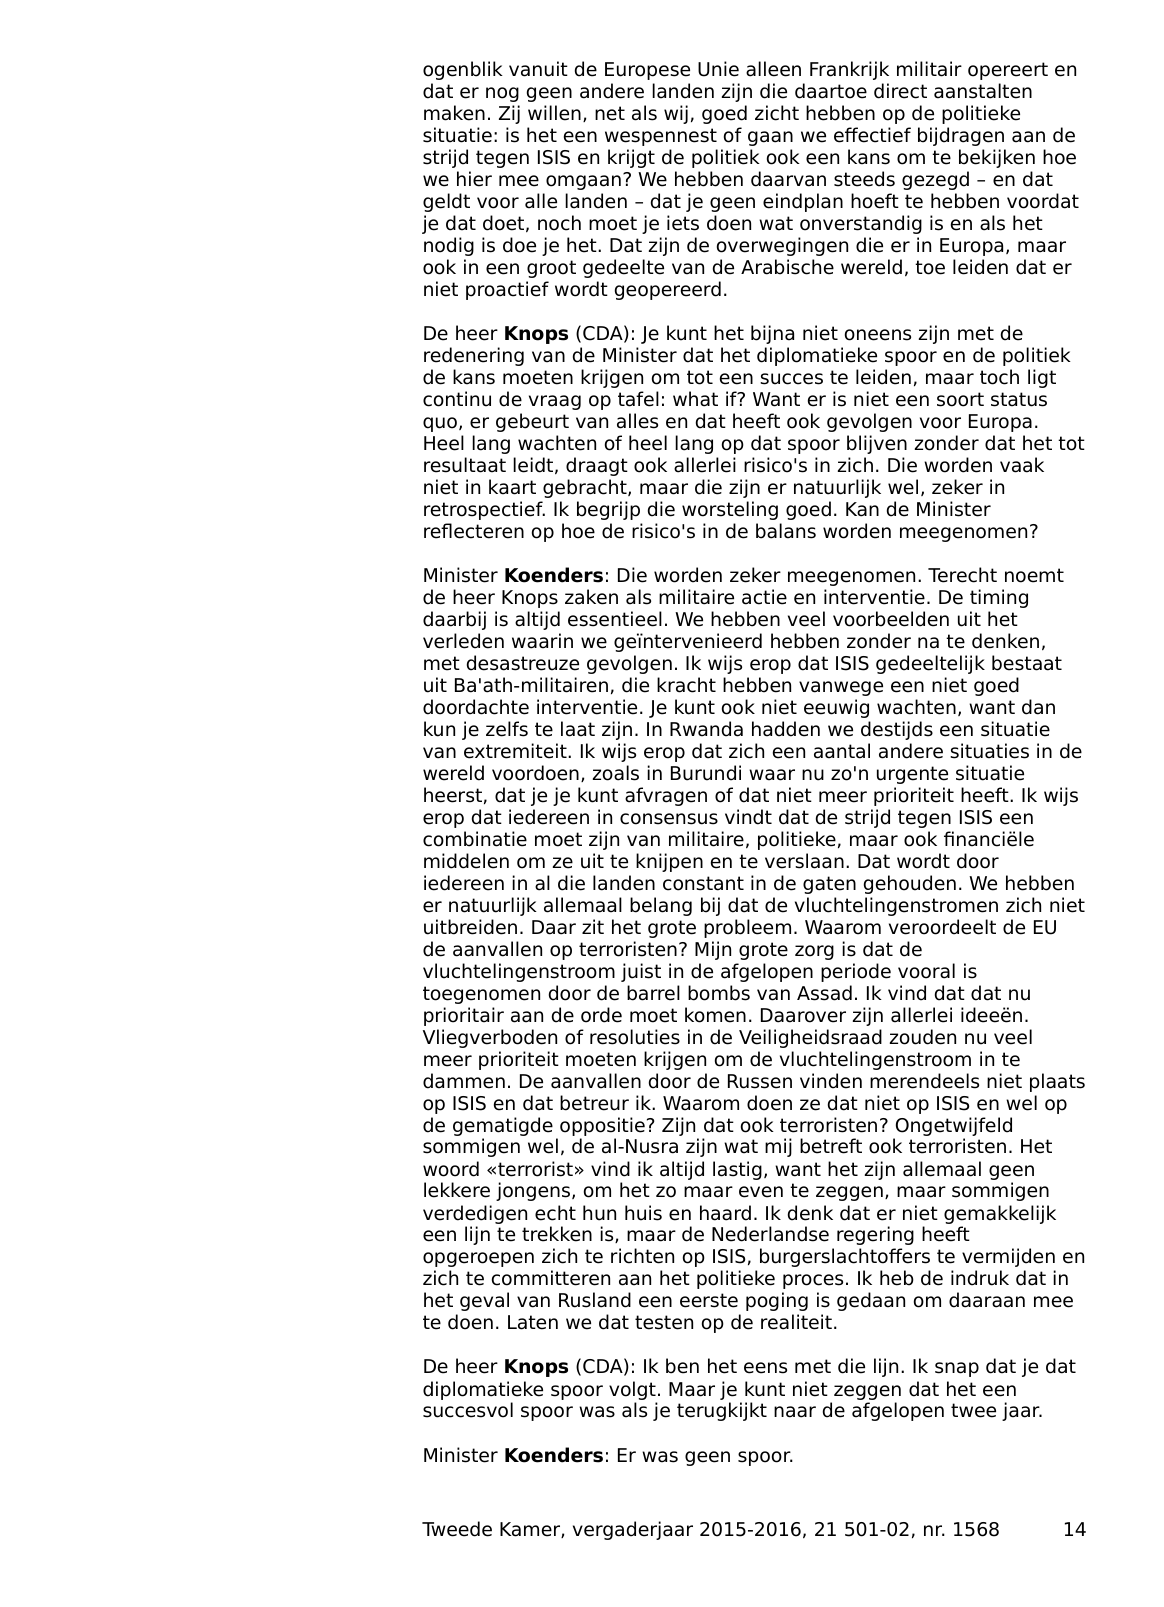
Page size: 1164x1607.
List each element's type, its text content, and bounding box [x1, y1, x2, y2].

text De heer Knops (CDA): Ik ben het eens met die lijn. Ik snap dat je dat diplomatieke spoor volgt. Maar je kunt niet zeggen dat het een succesvol spoor was als je terugkijkt naar de afgelopen twee jaar. [422, 1356, 1087, 1422]
text ogenblik vanuit de Europese Unie alleen Frankrijk militair opereert en dat er nog geen andere landen zijn die daartoe direct aanstalten maken. Zij willen, net als wij, goed zicht hebben op de politieke situatie: is het een wespennest of gaan we effectief bijdragen aan de strijd tegen ISIS en krijgt de politiek ook een kans om te bekijken hoe we hier mee omgaan? We hebben daarvan steeds gezegd – en dat geldt voor alle landen – dat je geen eindplan hoeft te hebben voordat je dat doet, noch moet je iets doen wat onverstandig is en als het nodig is doe je het. Dat zijn de overwegingen die er in Europa, maar ook in een groot gedeelte van de Arabische wereld, toe leiden dat er niet proactief wordt geopereerd. [422, 59, 1087, 301]
text De heer Knops (CDA): Je kunt het bijna niet oneens zijn met de redenering van de Minister dat het diplomatieke spoor en de politiek de kans moeten krijgen om tot een succes te leiden, maar toch ligt continu de vraag op tafel: what if? Want er is niet een soort status quo, er gebeurt van alles en dat heeft ook gevolgen voor Europa. Heel lang wachten of heel lang op dat spoor blijven zonder dat het tot resultaat leidt, draagt ook allerlei risico's in zich. Die worden vaak niet in kaart gebracht, maar die zijn er natuurlijk wel, zeker in retrospectief. Ik begrijp die worsteling goed. Kan de Minister reflecteren op hoe de risico's in de balans worden meegenomen? [422, 323, 1087, 543]
text Minister Koenders: Er was geen spoor. [422, 1444, 1087, 1467]
text Minister Koenders: Die worden zeker meegenomen. Terecht noemt de heer Knops zaken als militaire actie en interventie. De timing daarbij is altijd essentieel. We hebben veel voorbeelden uit het verleden waarin we geïntervenieerd hebben zonder na te denken, met desastreuze gevolgen. Ik wijs erop dat ISIS gedeeltelijk bestaat uit Ba'ath-militairen, die kracht hebben vanwege een niet goed doordachte interventie. Je kunt ook niet eeuwig wachten, want dan kun je zelfs te laat zijn. In Rwanda hadden we destijds een situatie van extremiteit. Ik wijs erop dat zich een aantal andere situaties in de wereld voordoen, zoals in Burundi waar nu zo'n urgente situatie heerst, dat je je kunt afvragen of dat niet meer prioriteit heeft. Ik wijs erop dat iedereen in consensus vindt dat de strijd tegen ISIS een combinatie moet zijn van militaire, politieke, maar ook financiële middelen om ze uit te knijpen en te verslaan. Dat wordt door iedereen in al die landen constant in de gaten gehouden. We hebben er natuurlijk allemaal belang bij dat de vluchtelingenstromen zich niet uitbreiden. Daar zit het grote probleem. Waarom veroordeelt de EU de aanvallen op terroristen? Mijn grote zorg is dat de vluchtelingenstroom juist in de afgelopen periode vooral is toegenomen door de barrel bombs van Assad. Ik vind dat dat nu prioritair aan de orde moet komen. Daarover zijn allerlei ideeën. Vliegverboden of resoluties in de Veiligheidsraad zouden nu veel meer prioriteit moeten krijgen om de vluchtelingenstroom in te dammen. De aanvallen door de Russen vinden merendeels niet plaats op ISIS en dat betreur ik. Waarom doen ze dat niet op ISIS en wel op de gematigde oppositie? Zijn dat ook terroristen? Ongetwijfeld sommigen wel, de al-Nusra zijn wat mij betreft ook terroristen. Het woord «terrorist» vind ik altijd lastig, want het zijn allemaal geen lekkere jongens, om het zo maar even te zeggen, maar sommigen verdedigen echt hun huis en haard. Ik denk dat er niet gemakkelijk een lijn te trekken is, maar de Nederlandse regering heeft opgeroepen zich te richten op ISIS, burgerslachtoffers te vermijden en zich te committeren aan het politieke proces. Ik heb de indruk dat in het geval van Rusland een eerste poging is gedaan om daaraan mee te doen. Laten we dat testen op de realiteit. [422, 565, 1087, 1334]
